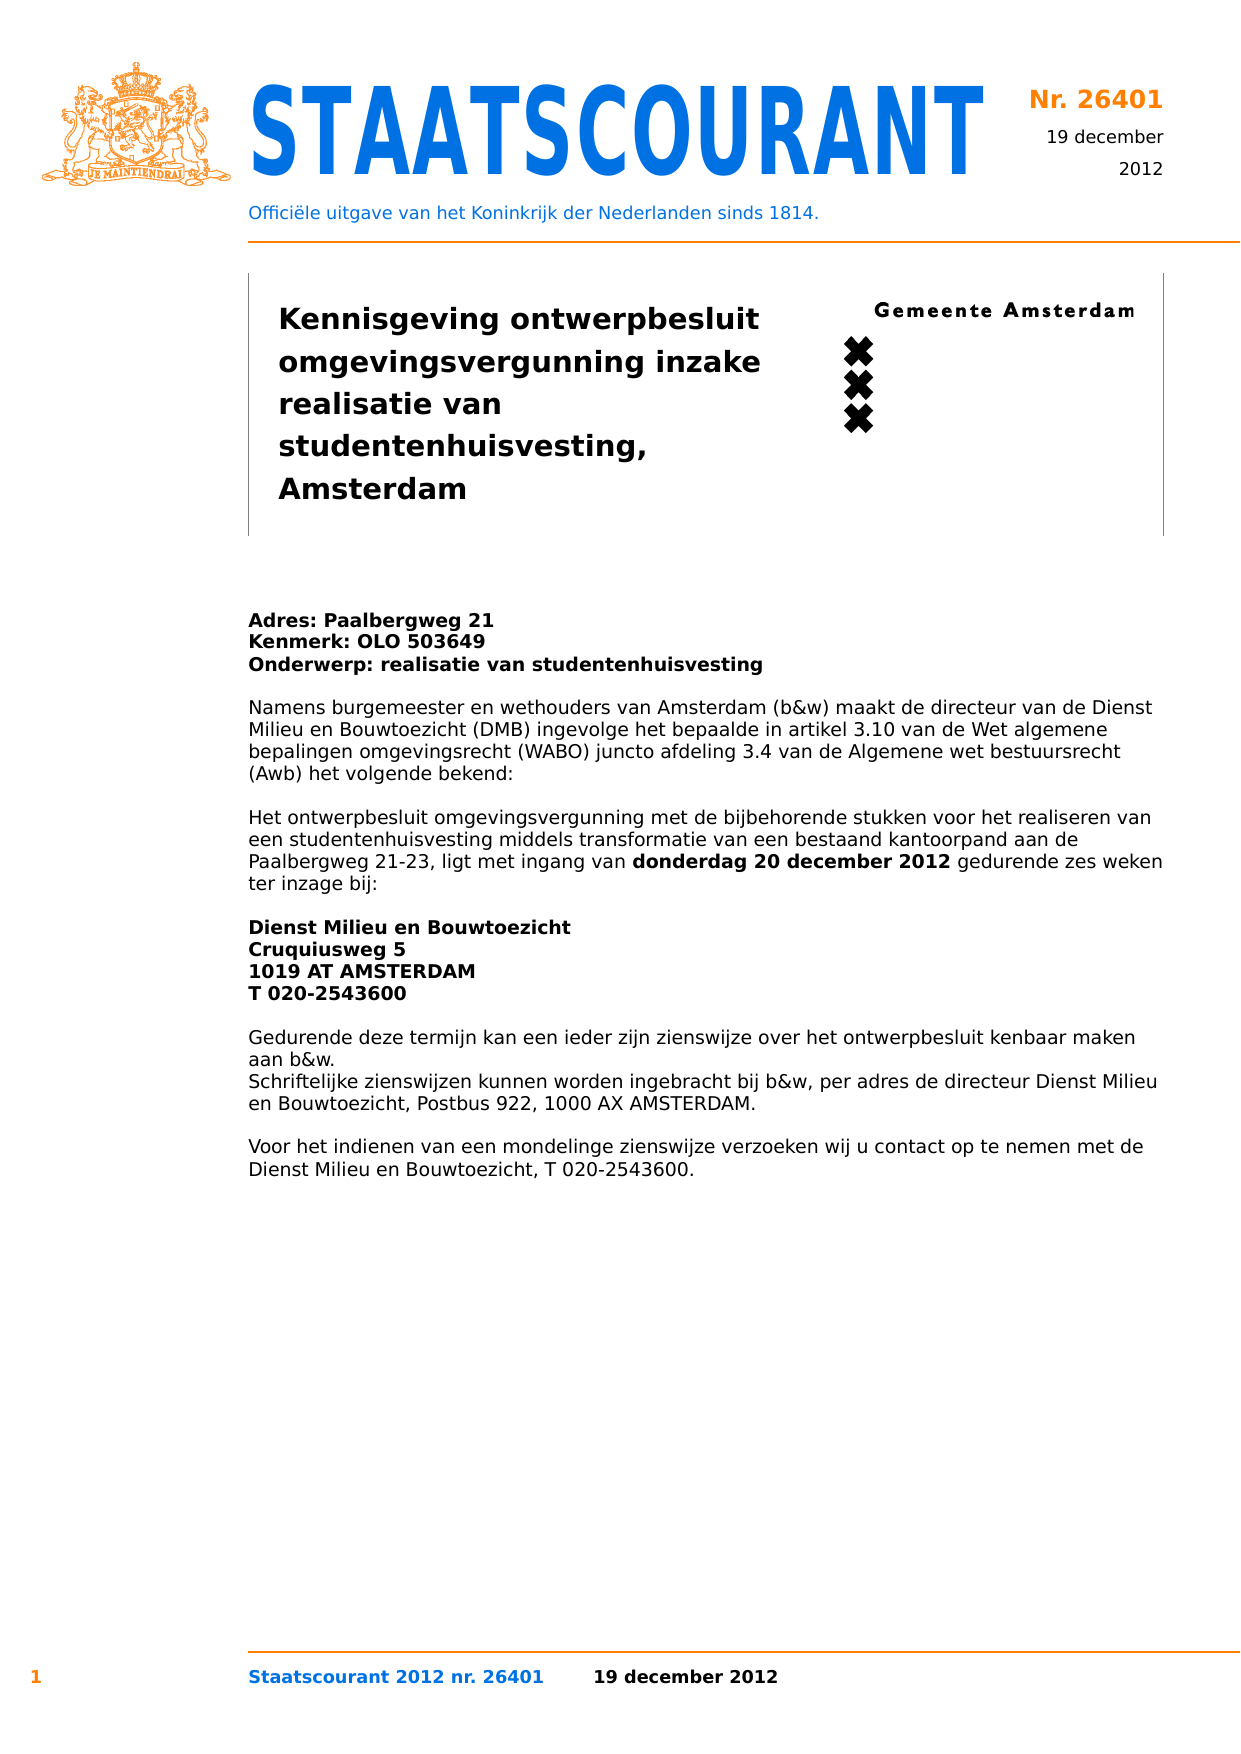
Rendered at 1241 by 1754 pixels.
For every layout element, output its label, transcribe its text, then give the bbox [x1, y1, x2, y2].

text Adres: Paalbergweg 21 [248, 609, 1163, 631]
text Kenmerk: OLO 503649 [248, 631, 1163, 653]
text Namens burgemeester en wethouders van Amsterdam (b&w) maakt de directeur van de Dienst Milieu en Bouwtoezicht (DMB) ingevolge het bepaalde in artikel 3.10 van de Wet algemene bepalingen omgevingsrecht (WABO) juncto afdeling 3.4 van de Algemene wet bestuursrecht (Awb) het volgende bekend: [248, 697, 1163, 785]
table_header STAATSCOURANT [248, 62, 998, 203]
picture [41, 62, 231, 186]
text T 020-2543600 [248, 983, 1163, 1005]
picture [844, 302, 1134, 433]
text 1019 AT AMSTERDAM [248, 961, 1163, 983]
subtitle Kennisgeving ontwerpbesluit omgevingsvergunning inzake realisatie van studentenhuisvesting, Amsterdam [249, 273, 1163, 536]
text Gedurende deze termijn kan een ieder zijn zienswijze over het ontwerpbesluit kenbaar maken aan b&w. [248, 1027, 1163, 1071]
text Cruquiusweg 5 [248, 939, 1163, 961]
text Dienst Milieu en Bouwtoezicht [248, 917, 1163, 939]
text Onderwerp: realisatie van studentenhuisvesting [248, 653, 1163, 675]
table_header Nr. 26401 [998, 62, 1240, 121]
table_cell 19 december [998, 121, 1240, 153]
table_cell Officiële uitgave van het Koninkrijk der Nederlanden sinds 1814. [248, 203, 1240, 241]
table_header [25, 62, 248, 241]
text Voor het indienen van een mondelinge zienswijze verzoeken wij u contact op te nemen met de Dienst Milieu en Bouwtoezicht, T 020-2543600. [248, 1136, 1163, 1180]
table_cell 2012 [998, 153, 1240, 203]
text Het ontwerpbesluit omgevingsvergunning met de bijbehorende stukken voor het realiseren van een studentenhuisvesting middels transformatie van een bestaand kantoorpand aan de Paalbergweg 21-23, ligt met ingang van donderdag 20 december 2012 gedurende zes weken ter inzage bij: [248, 807, 1163, 895]
text Schriftelijke zienswijzen kunnen worden ingebracht bij b&w, per adres de directeur Dienst Milieu en Bouwtoezicht, Postbus 922, 1000 AX AMSTERDAM. [248, 1071, 1163, 1114]
